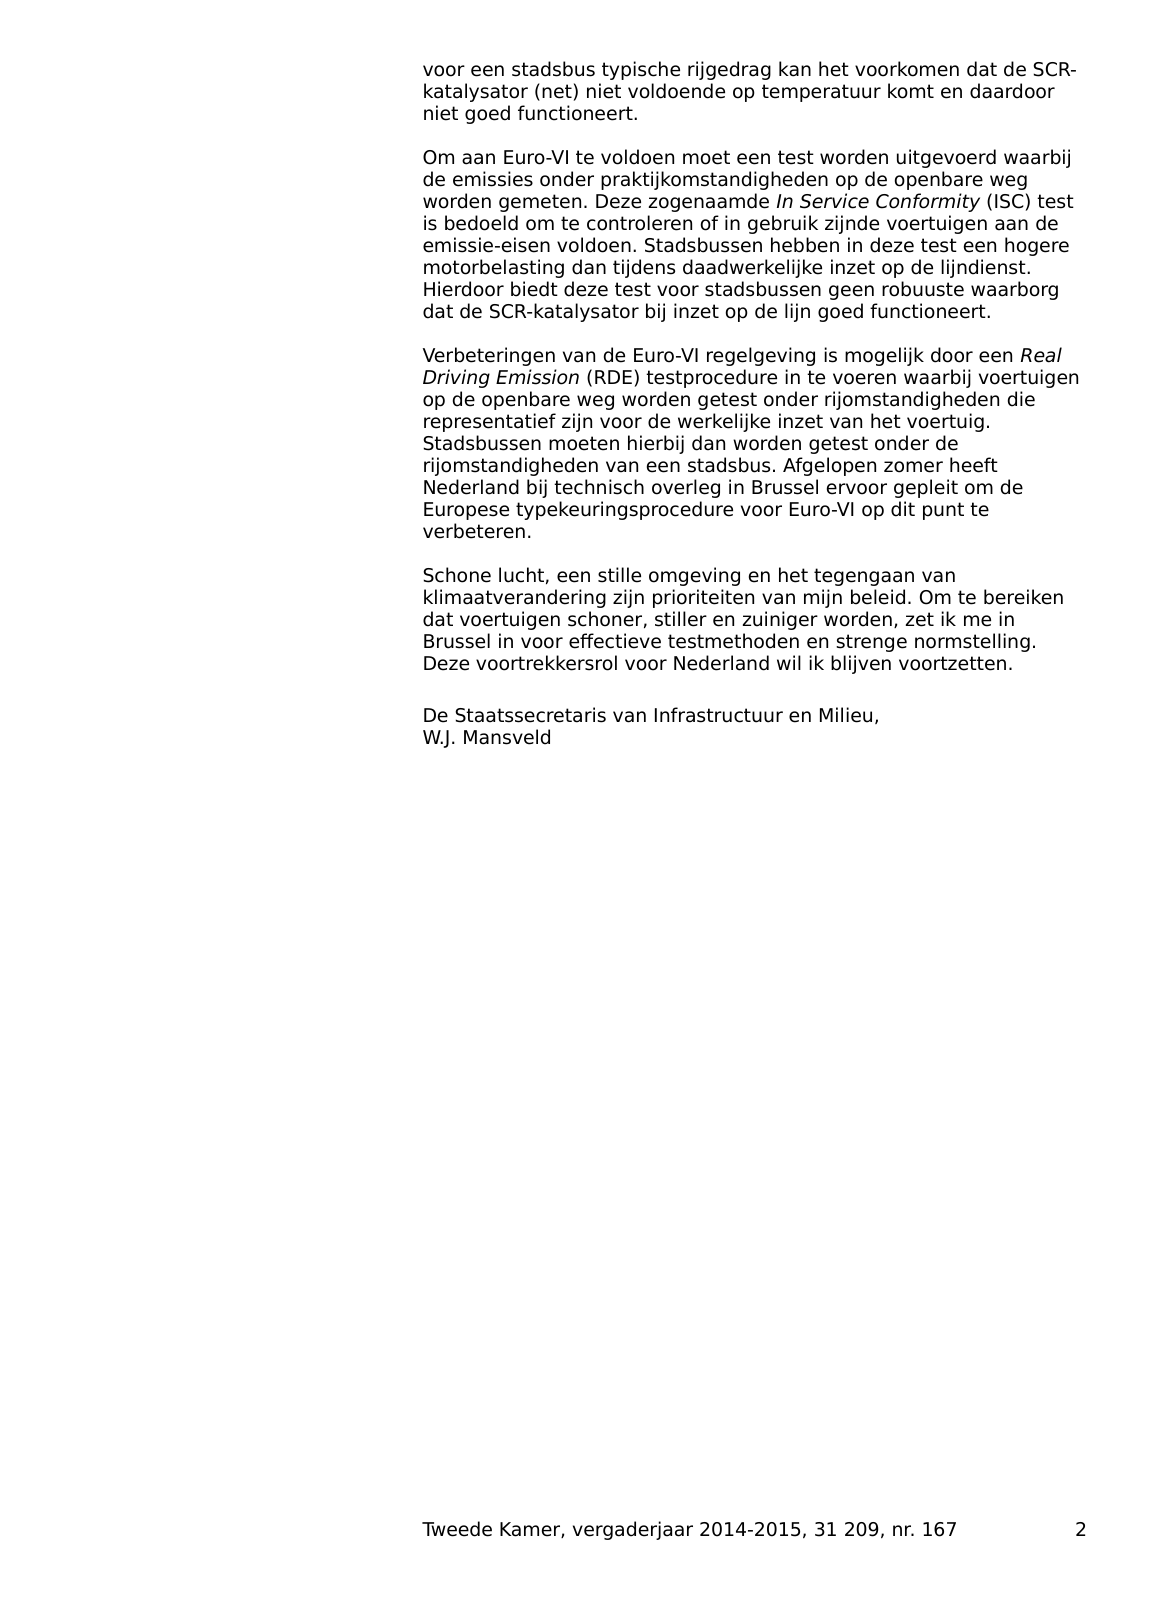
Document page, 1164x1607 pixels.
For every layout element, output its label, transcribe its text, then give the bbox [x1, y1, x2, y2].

text De Staatssecretaris van Infrastructuur en Milieu, W.J. Mansveld [422, 705, 1087, 749]
text voor een stadsbus typische rijgedrag kan het voorkomen dat de SCR-katalysator (net) niet voldoende op temperatuur komt en daardoor niet goed functioneert. [422, 59, 1087, 125]
text Om aan Euro-VI te voldoen moet een test worden uitgevoerd waarbij de emissies onder praktijkomstandigheden op de openbare weg worden gemeten. Deze zogenaamde In Service Conformity (ISC) test is bedoeld om te controleren of in gebruik zijnde voertuigen aan de emissie-eisen voldoen. Stadsbussen hebben in deze test een hogere motorbelasting dan tijdens daadwerkelijke inzet op de lijndienst. Hierdoor biedt deze test voor stadsbussen geen robuuste waarborg dat de SCR-katalysator bij inzet op de lijn goed functioneert. [422, 147, 1087, 323]
text Verbeteringen van de Euro-VI regelgeving is mogelijk door een Real Driving Emission (RDE) testprocedure in te voeren waarbij voertuigen op de openbare weg worden getest onder rijomstandigheden die representatief zijn voor de werkelijke inzet van het voertuig. Stadsbussen moeten hierbij dan worden getest onder de rijomstandigheden van een stadsbus. Afgelopen zomer heeft Nederland bij technisch overleg in Brussel ervoor gepleit om de Europese typekeuringsprocedure voor Euro-VI op dit punt te verbeteren. [422, 345, 1087, 543]
text Schone lucht, een stille omgeving en het tegengaan van klimaatverandering zijn prioriteiten van mijn beleid. Om te bereiken dat voertuigen schoner, stiller en zuiniger worden, zet ik me in Brussel in voor effectieve testmethoden en strenge normstelling. Deze voortrekkersrol voor Nederland wil ik blijven voortzetten. [422, 565, 1087, 675]
